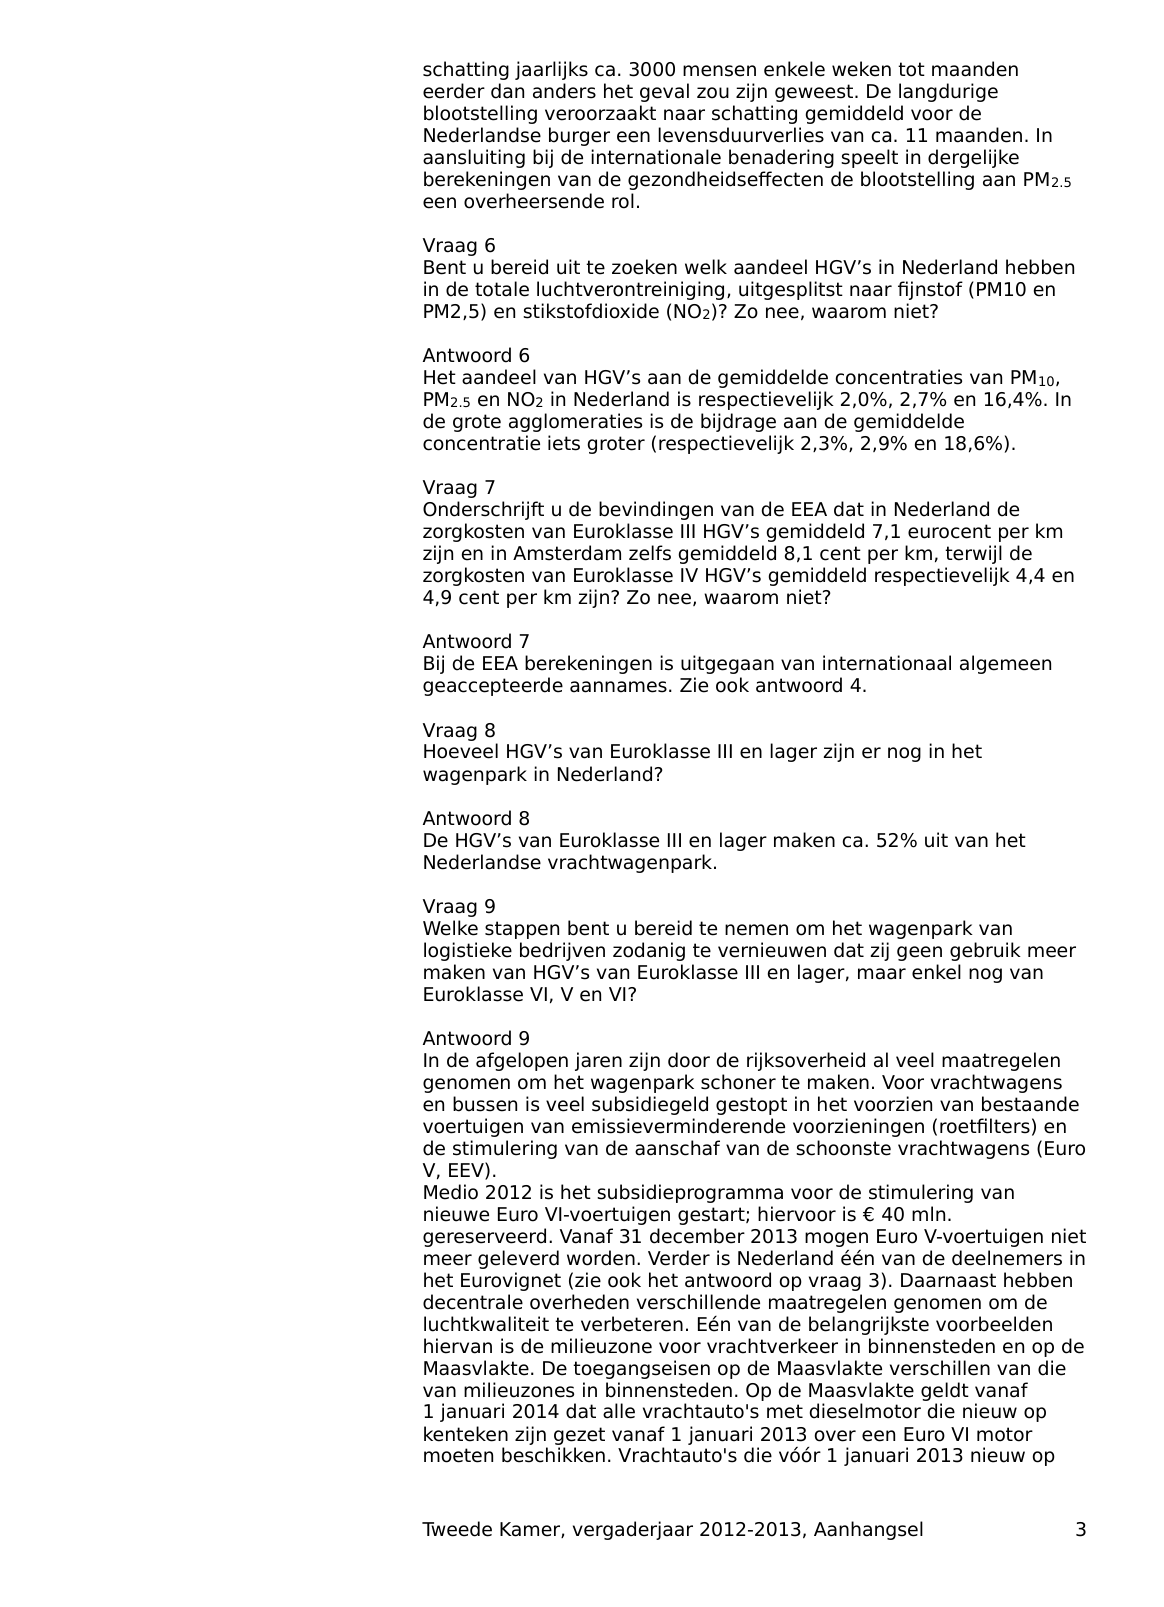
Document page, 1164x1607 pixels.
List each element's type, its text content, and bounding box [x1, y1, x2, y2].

text Medio 2012 is het subsidieprogramma voor de stimulering van nieuwe Euro VI-voertuigen gestart; hiervoor is € 40 mln. gereserveerd. Vanaf 31 december 2013 mogen Euro V-voertuigen niet meer geleverd worden. Verder is Nederland één van de deelnemers in het Eurovignet (zie ook het antwoord op vraag 3). Daarnaast hebben decentrale overheden verschillende maatregelen genomen om de luchtkwaliteit te verbeteren. Eén van de belangrijkste voorbeelden hiervan is de milieuzone voor vrachtverkeer in binnensteden en op de Maasvlakte. De toegangseisen op de Maasvlakte verschillen van die van milieuzones in binnensteden. Op de Maasvlakte geldt vanaf 1 januari 2014 dat alle vrachtauto's met dieselmotor die nieuw op kenteken zijn gezet vanaf 1 januari 2013 over een Euro VI motor moeten beschikken. Vrachtauto's die vóór 1 januari 2013 nieuw op [422, 1182, 1087, 1467]
text Welke stappen bent u bereid te nemen om het wagenpark van logistieke bedrijven zodanig te vernieuwen dat zij geen gebruik meer maken van HGV’s van Euroklasse III en lager, maar enkel nog van Euroklasse VI, V en VI? [422, 918, 1087, 1006]
text Het aandeel van HGV’s aan de gemiddelde concentraties van PM10, PM2.5 en NO2 in Nederland is respectievelijk 2,0%, 2,7% en 16,4%. In de grote agglomeraties is de bijdrage aan de gemiddelde concentratie iets groter (respectievelijk 2,3%, 2,9% en 18,6%). [422, 367, 1087, 455]
text Antwoord 7 [422, 631, 1087, 653]
text In de afgelopen jaren zijn door de rijksoverheid al veel maatregelen genomen om het wagenpark schoner te maken. Voor vrachtwagens en bussen is veel subsidiegeld gestopt in het voorzien van bestaande voertuigen van emissieverminderende voorzieningen (roetfilters) en de stimulering van de aanschaf van de schoonste vrachtwagens (Euro V, EEV). [422, 1050, 1087, 1182]
text Vraag 9 [422, 896, 1087, 918]
text Vraag 8 [422, 719, 1087, 741]
text Bij de EEA berekeningen is uitgegaan van internationaal algemeen geaccepteerde aannames. Zie ook antwoord 4. [422, 653, 1087, 697]
text Vraag 6 [422, 235, 1087, 257]
text Antwoord 8 [422, 808, 1087, 829]
text Antwoord 6 [422, 345, 1087, 367]
text Antwoord 9 [422, 1028, 1087, 1050]
text Vraag 7 [422, 477, 1087, 499]
text Onderschrijft u de bevindingen van de EEA dat in Nederland de zorgkosten van Euroklasse III HGV’s gemiddeld 7,1 eurocent per km zijn en in Amsterdam zelfs gemiddeld 8,1 cent per km, terwijl de zorgkosten van Euroklasse IV HGV’s gemiddeld respectievelijk 4,4 en 4,9 cent per km zijn? Zo nee, waarom niet? [422, 499, 1087, 609]
text Bent u bereid uit te zoeken welk aandeel HGV’s in Nederland hebben in de totale luchtverontreiniging, uitgesplitst naar fijnstof (PM10 en PM2,5) en stikstofdioxide (NO2)? Zo nee, waarom niet? [422, 257, 1087, 323]
text De HGV’s van Euroklasse III en lager maken ca. 52% uit van het Nederlandse vrachtwagenpark. [422, 829, 1087, 873]
text Hoeveel HGV’s van Euroklasse III en lager zijn er nog in het wagenpark in Nederland? [422, 741, 1087, 785]
text schatting jaarlijks ca. 3000 mensen enkele weken tot maanden eerder dan anders het geval zou zijn geweest. De langdurige blootstelling veroorzaakt naar schatting gemiddeld voor de Nederlandse burger een levensduurverlies van ca. 11 maanden. In aansluiting bij de internationale benadering speelt in dergelijke berekeningen van de gezondheidseffecten de blootstelling aan PM2.5 een overheersende rol. [422, 59, 1087, 213]
